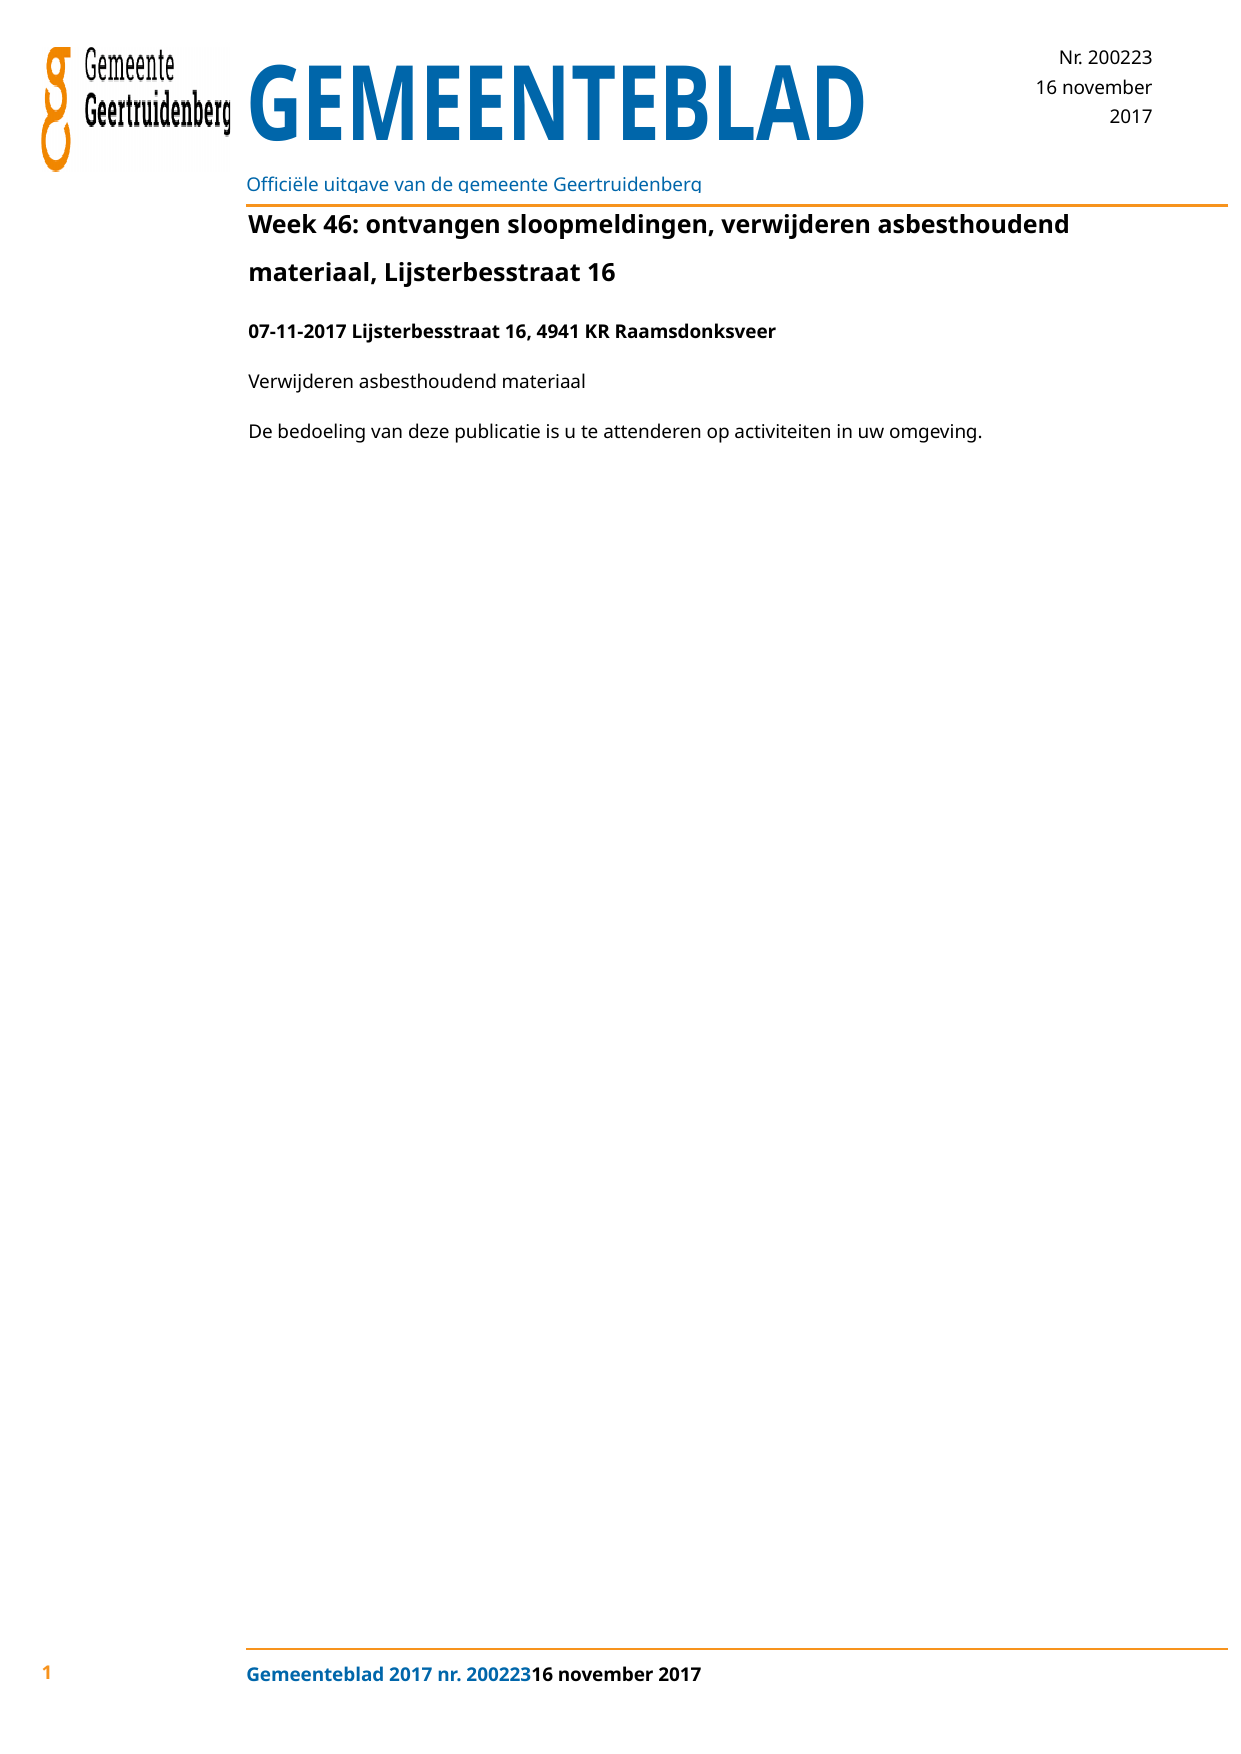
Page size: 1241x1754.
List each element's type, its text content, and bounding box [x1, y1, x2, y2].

text 07-11-2017 Lijsterbesstraat 16, 4941 KR Raamsdonksveer [248, 318, 1152, 344]
picture [41, 47, 231, 172]
text Verwijderen asbesthoudend materiaal [248, 368, 1152, 394]
text De bedoeling van deze publicatie is u te attenderen op activiteiten in uw omgeving. [248, 419, 1152, 444]
text Week 46: ontvangen sloopmeldingen, verwijderen asbesthoudend materiaal, Lijsterbesstraat 16 [248, 207, 1152, 288]
